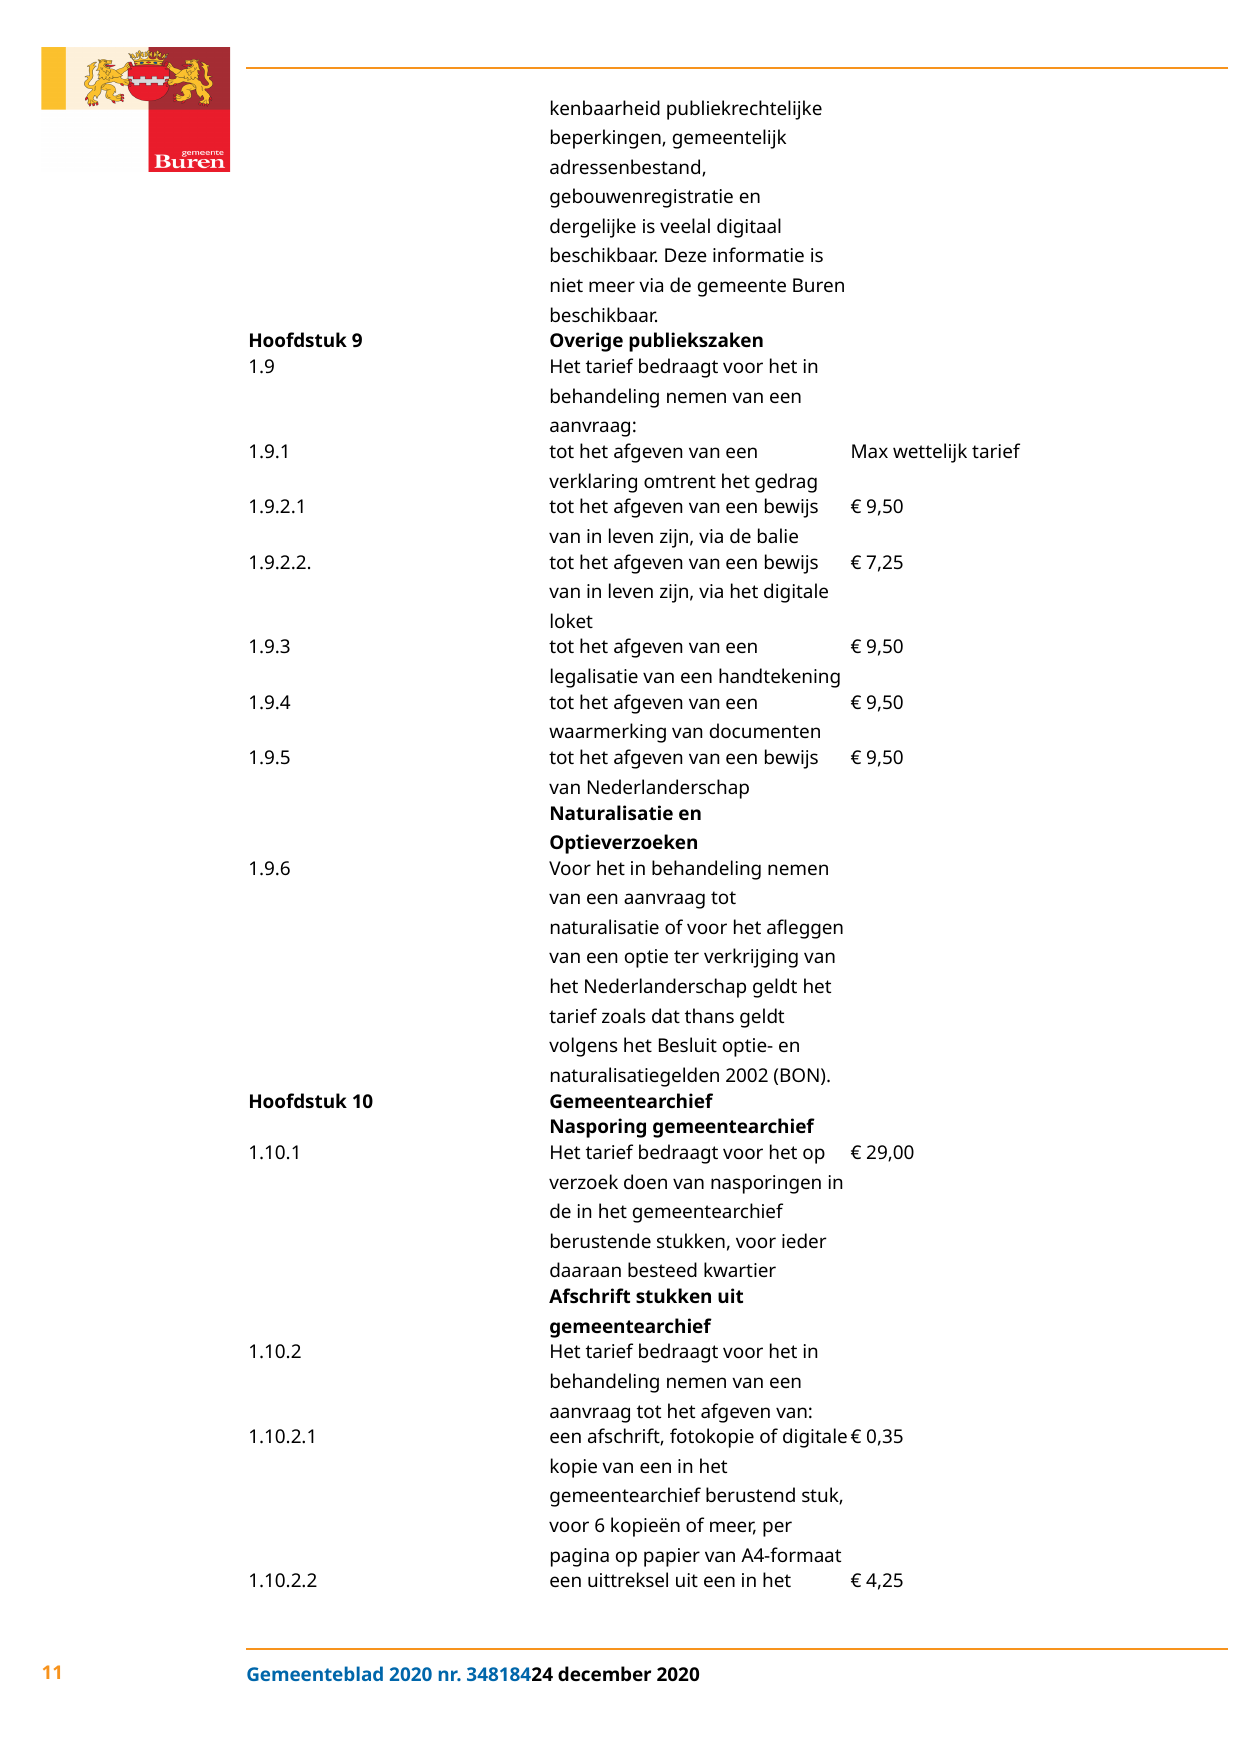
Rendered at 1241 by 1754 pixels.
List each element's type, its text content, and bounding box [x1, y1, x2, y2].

table_cell 1.10.2 [248, 1339, 549, 1423]
table_cell € 9,50 [850, 494, 1152, 549]
table_cell € 9,50 [850, 634, 1152, 689]
table_cell een afschrift, fotokopie of digitale kopie van een in het gemeentearchief berustend stuk, voor 6 kopieën of meer, per pagina op papier van A4-formaat [549, 1424, 850, 1568]
table_cell Het tarief bedraagt voor het op verzoek doen van nasporingen in de in het gemeentearchief berustende stukken, voor ieder daaraan besteed kwartier [549, 1139, 850, 1283]
table_cell tot het afgeven van een bewijs van in leven zijn, via het digitale loket [549, 549, 850, 634]
table_cell [248, 95, 549, 328]
table_cell 1.9.1 [248, 438, 549, 493]
table_cell 1.9.6 [248, 855, 549, 1088]
table_cell € 9,50 [850, 744, 1152, 800]
table_cell 1.10.2.2 [248, 1568, 549, 1593]
table_cell Naturalisatie en Optieverzoeken [549, 800, 850, 855]
table_cell 1.10.1 [248, 1139, 549, 1283]
table_cell Hoofdstuk 10 [248, 1088, 549, 1113]
table_cell 1.9.2.2. [248, 549, 549, 634]
table_cell € 7,25 [850, 549, 1152, 634]
table_cell [850, 1283, 1152, 1339]
table_cell [850, 328, 1152, 353]
table_cell [850, 1114, 1152, 1139]
picture [41, 47, 231, 172]
table_cell [850, 1088, 1152, 1113]
table_cell [850, 855, 1152, 1088]
table_cell € 0,35 [850, 1424, 1152, 1568]
table_cell 1.9.2.1 [248, 494, 549, 549]
table_cell 1.9 [248, 353, 549, 438]
table_cell Het tarief bedraagt voor het in behandeling nemen van een aanvraag: [549, 353, 850, 438]
table_cell Overige publiekszaken [549, 328, 850, 353]
table_cell [850, 800, 1152, 855]
table_cell kenbaarheid publiekrechtelijke beperkingen, gemeentelijk adressenbestand, gebouwenregistratie en dergelijke is veelal digitaal beschikbaar. Deze informatie is niet meer via de gemeente Buren beschikbaar. [549, 95, 850, 328]
table_cell Max wettelijk tarief [850, 438, 1152, 493]
table_cell [248, 800, 549, 855]
table_cell Het tarief bedraagt voor het in behandeling nemen van een aanvraag tot het afgeven van: [549, 1339, 850, 1423]
table_cell [248, 1114, 549, 1139]
table_cell tot het afgeven van een bewijs van in leven zijn, via de balie [549, 494, 850, 549]
table_cell [850, 1339, 1152, 1423]
table_cell € 9,50 [850, 689, 1152, 744]
table_cell 1.9.5 [248, 744, 549, 800]
table_cell Nasporing gemeentearchief [549, 1114, 850, 1139]
table_cell [850, 353, 1152, 438]
table_cell tot het afgeven van een verklaring omtrent het gedrag [549, 438, 850, 493]
table_cell tot het afgeven van een waarmerking van documenten [549, 689, 850, 744]
table_cell Gemeentearchief [549, 1088, 850, 1113]
table_cell Voor het in behandeling nemen van een aanvraag tot naturalisatie of voor het afleggen van een optie ter verkrijging van het Nederlanderschap geldt het tarief zoals dat thans geldt volgens het Besluit optie- en naturalisatiegelden 2002 (BON). [549, 855, 850, 1088]
table_cell tot het afgeven van een bewijs van Nederlanderschap [549, 744, 850, 800]
table_cell tot het afgeven van een legalisatie van een handtekening [549, 634, 850, 689]
table_cell Afschrift stukken uit gemeentearchief [549, 1283, 850, 1339]
table_cell 1.10.2.1 [248, 1424, 549, 1568]
table_cell € 4,25 [850, 1568, 1152, 1593]
table_cell Hoofdstuk 9 [248, 328, 549, 353]
table_cell [248, 1283, 549, 1339]
table_cell 1.9.3 [248, 634, 549, 689]
table_cell 1.9.4 [248, 689, 549, 744]
table_cell € 29,00 [850, 1139, 1152, 1283]
table_cell [850, 95, 1152, 328]
table_cell een uittreksel uit een in het [549, 1568, 850, 1593]
